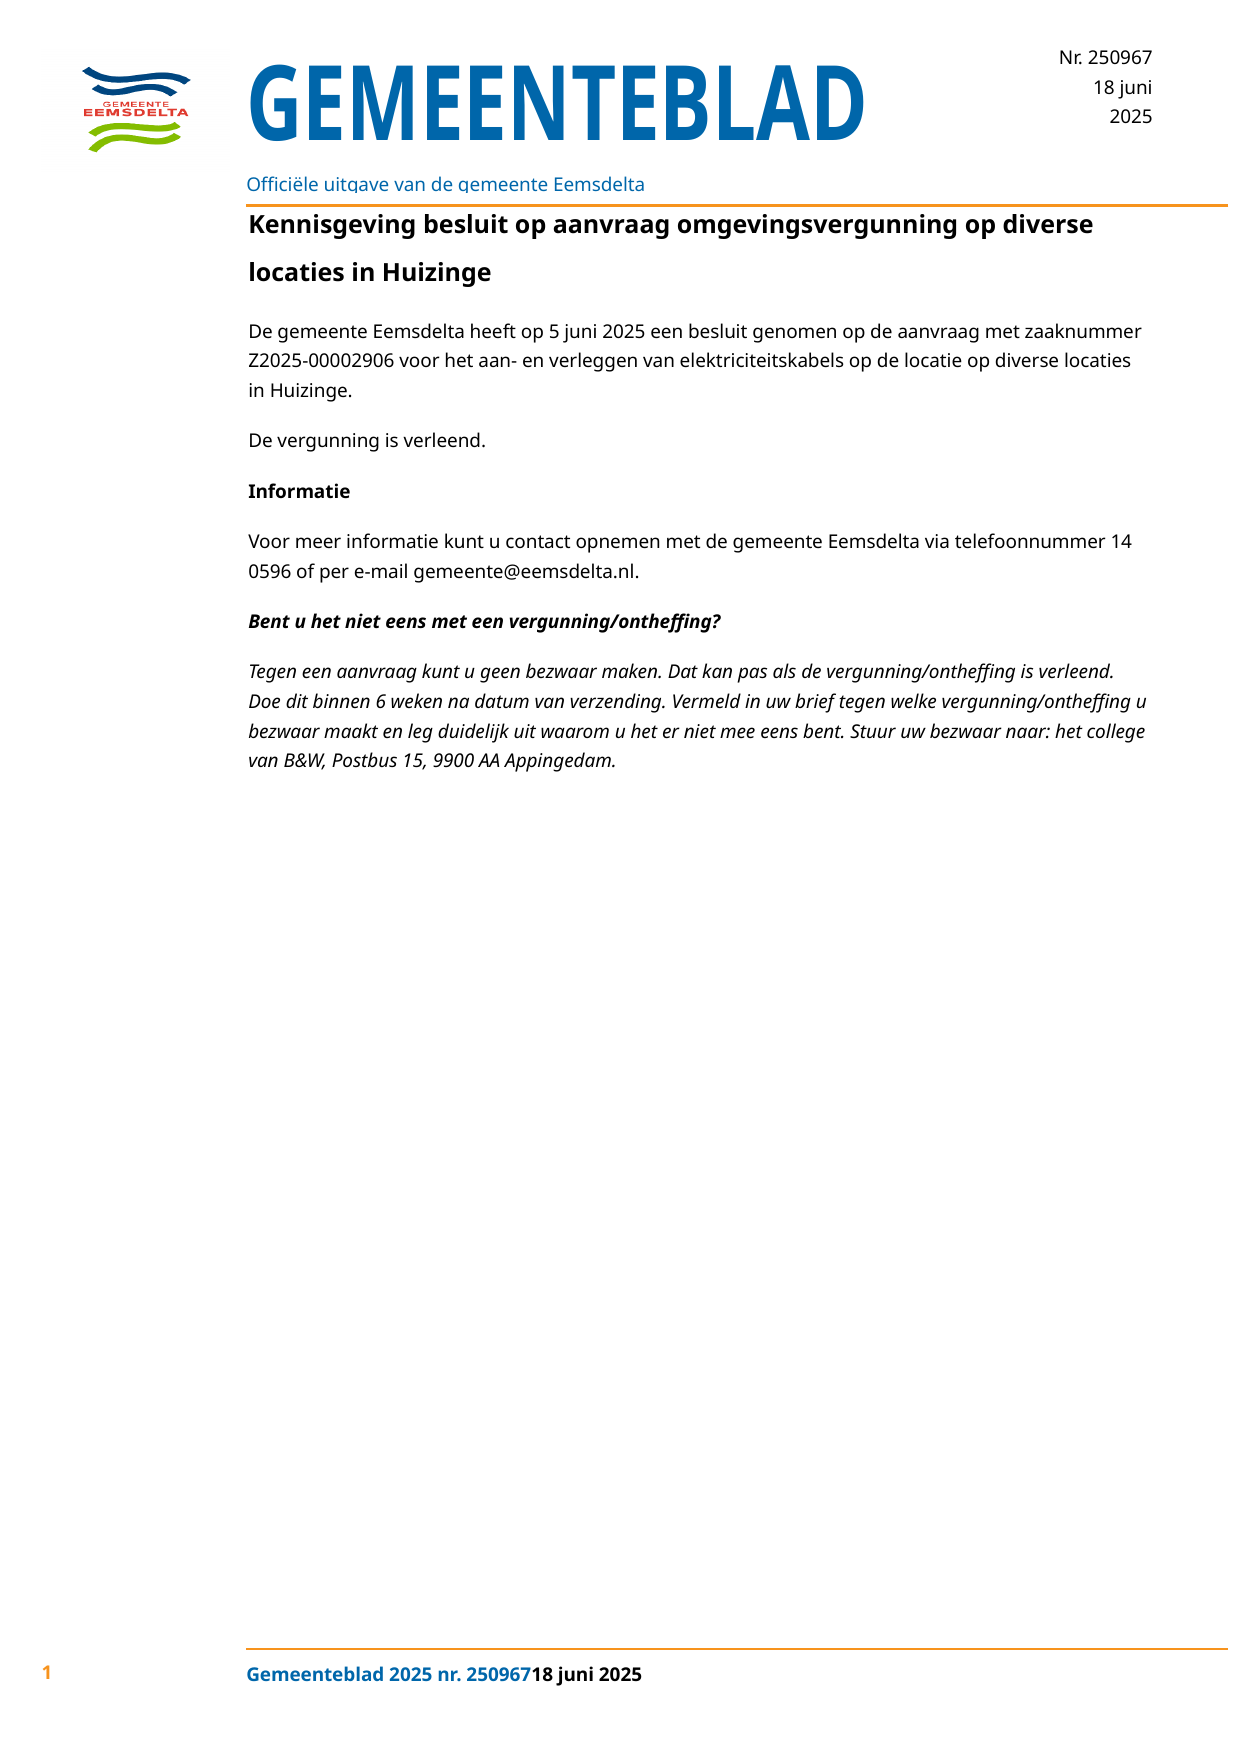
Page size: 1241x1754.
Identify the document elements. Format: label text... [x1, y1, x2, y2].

text Kennisgeving besluit op aanvraag omgevingsvergunning op diverse locaties in Huizinge [248, 207, 1152, 288]
text Voor meer informatie kunt u contact opnemen met de gemeente Eemsdelta via telefoonnummer 14 0596 of per e-mail gemeente@eemsdelta.nl. [248, 528, 1152, 584]
text Tegen een aanvraag kunt u geen bezwaar maken. Dat kan pas als de vergunning/ontheffing is verleend. Doe dit binnen 6 weken na datum van verzending. Vermeld in uw brief tegen welke vergunning/ontheffing u bezwaar maakt en leg duidelijk uit waarom u het er niet mee eens bent. Stuur uw bezwaar naar: het college van B&W, Postbus 15, 9900 AA Appingedam. [248, 659, 1152, 773]
text Informatie [248, 478, 1152, 504]
picture [41, 47, 231, 172]
text De gemeente Eemsdelta heeft op 5 juni 2025 een besluit genomen op de aanvraag met zaaknummer Z2025-00002906 voor het aan- en verleggen van elektriciteitskabels op de locatie op diverse locaties in Huizinge. [248, 318, 1152, 403]
text De vergunning is verleend. [248, 427, 1152, 453]
text Bent u het niet eens met een vergunning/ontheffing? [248, 608, 1152, 634]
